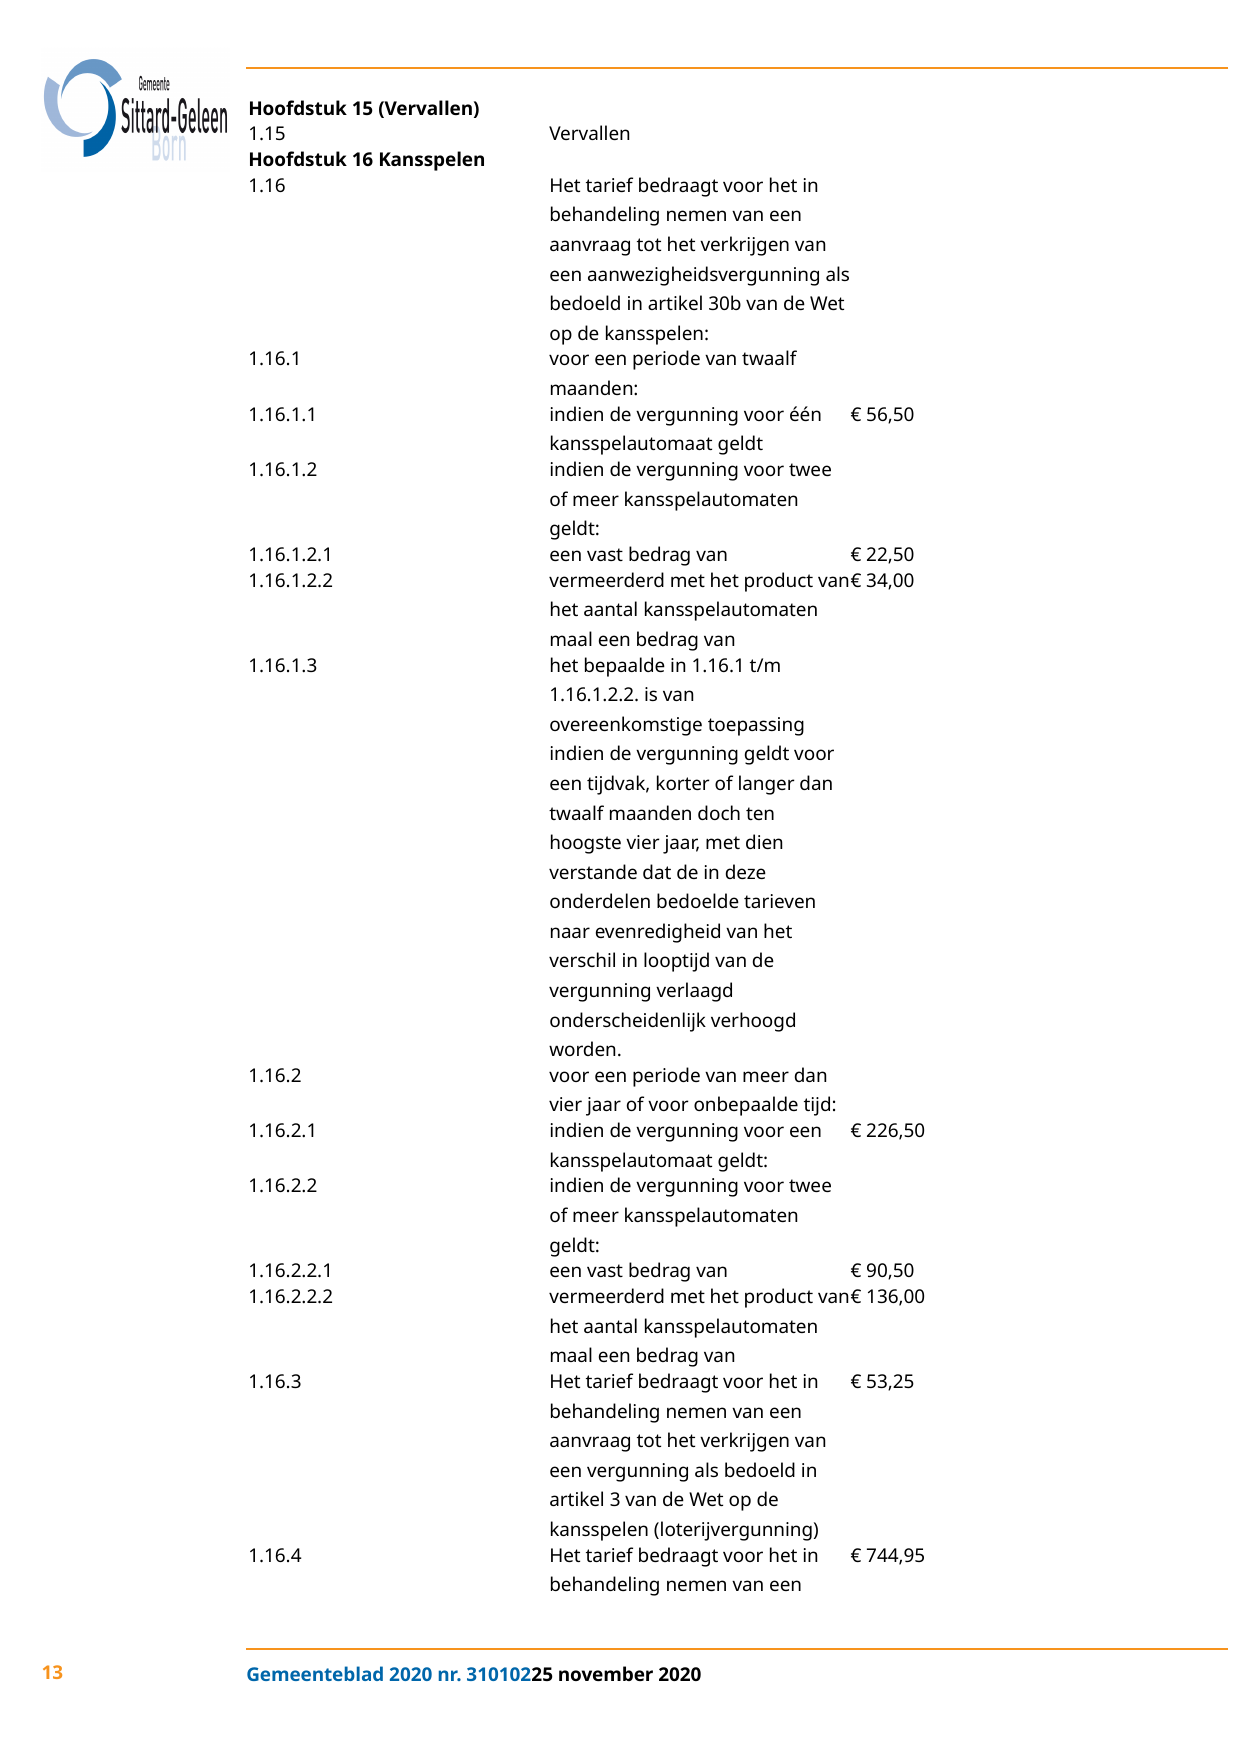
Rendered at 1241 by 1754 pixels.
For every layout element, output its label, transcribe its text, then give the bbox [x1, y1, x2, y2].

table_cell Het tarief bedraagt voor het in behandeling nemen van een [549, 1542, 850, 1597]
table_cell Vervallen [549, 121, 850, 146]
table_cell voor een periode van meer dan vier jaar of voor onbepaalde tijd: [549, 1062, 850, 1117]
table_cell voor een periode van twaalf maanden: [549, 346, 850, 401]
table_cell een vast bedrag van [549, 541, 850, 567]
table_cell 1.15 [248, 121, 549, 146]
table_cell 1.16.2.2 [248, 1173, 549, 1258]
table_cell [850, 456, 1152, 541]
table_cell € 53,25 [850, 1368, 1152, 1542]
table_cell 1.16.1.1 [248, 401, 549, 456]
table_cell 1.16.1 [248, 346, 549, 401]
table_cell Het tarief bedraagt voor het in behandeling nemen van een aanvraag tot het verkrijgen van een aanwezigheidsvergunning als bedoeld in artikel 30b van de Wet op de kansspelen: [549, 172, 850, 346]
table_cell € 34,00 [850, 567, 1152, 652]
table_cell vermeerderd met het product van het aantal kansspelautomaten maal een bedrag van [549, 567, 850, 652]
table_cell 1.16.4 [248, 1542, 549, 1597]
table_cell indien de vergunning voor twee of meer kansspelautomaten geldt: [549, 456, 850, 541]
table_cell 1.16.2.2.1 [248, 1258, 549, 1283]
table_cell 1.16.1.3 [248, 652, 549, 1062]
table_cell [850, 172, 1152, 346]
table_cell 1.16.1.2.2 [248, 567, 549, 652]
table_cell 1.16.3 [248, 1368, 549, 1542]
table_cell een vast bedrag van [549, 1258, 850, 1283]
table_cell 1.16.1.2 [248, 456, 549, 541]
table_cell € 56,50 [850, 401, 1152, 456]
table_cell € 744,95 [850, 1542, 1152, 1597]
table_cell indien de vergunning voor een kansspelautomaat geldt: [549, 1118, 850, 1173]
table_cell € 136,00 [850, 1283, 1152, 1368]
table_cell € 90,50 [850, 1258, 1152, 1283]
table_cell het bepaalde in 1.16.1 t/m 1.16.1.2.2. is van overeenkomstige toepassing indien de vergunning geldt voor een tijdvak, korter of langer dan twaalf maanden doch ten hoogste vier jaar, met dien verstande dat de in deze onderdelen bedoelde tarieven naar evenredigheid van het verschil in looptijd van de vergunning verlaagd onderscheidenlijk verhoogd worden. [549, 652, 850, 1062]
table_cell indien de vergunning voor twee of meer kansspelautomaten geldt: [549, 1173, 850, 1258]
table_cell [850, 652, 1152, 1062]
table_cell [850, 121, 1152, 146]
table_cell [850, 1062, 1152, 1117]
table_cell Hoofdstuk 16 Kansspelen [248, 146, 1152, 172]
table_cell 1.16.2 [248, 1062, 549, 1117]
table_cell 1.16.2.2.2 [248, 1283, 549, 1368]
picture [41, 47, 231, 172]
table_cell 1.16.1.2.1 [248, 541, 549, 567]
table_cell € 22,50 [850, 541, 1152, 567]
table_cell Hoofdstuk 15 (Vervallen) [248, 95, 1152, 121]
table_cell [850, 346, 1152, 401]
table_cell vermeerderd met het product van het aantal kansspelautomaten maal een bedrag van [549, 1283, 850, 1368]
table_cell Het tarief bedraagt voor het in behandeling nemen van een aanvraag tot het verkrijgen van een vergunning als bedoeld in artikel 3 van de Wet op de kansspelen (loterijvergunning) [549, 1368, 850, 1542]
table_cell € 226,50 [850, 1118, 1152, 1173]
table_cell 1.16 [248, 172, 549, 346]
table_cell indien de vergunning voor één kansspelautomaat geldt [549, 401, 850, 456]
table_cell [850, 1173, 1152, 1258]
table_cell 1.16.2.1 [248, 1118, 549, 1173]
